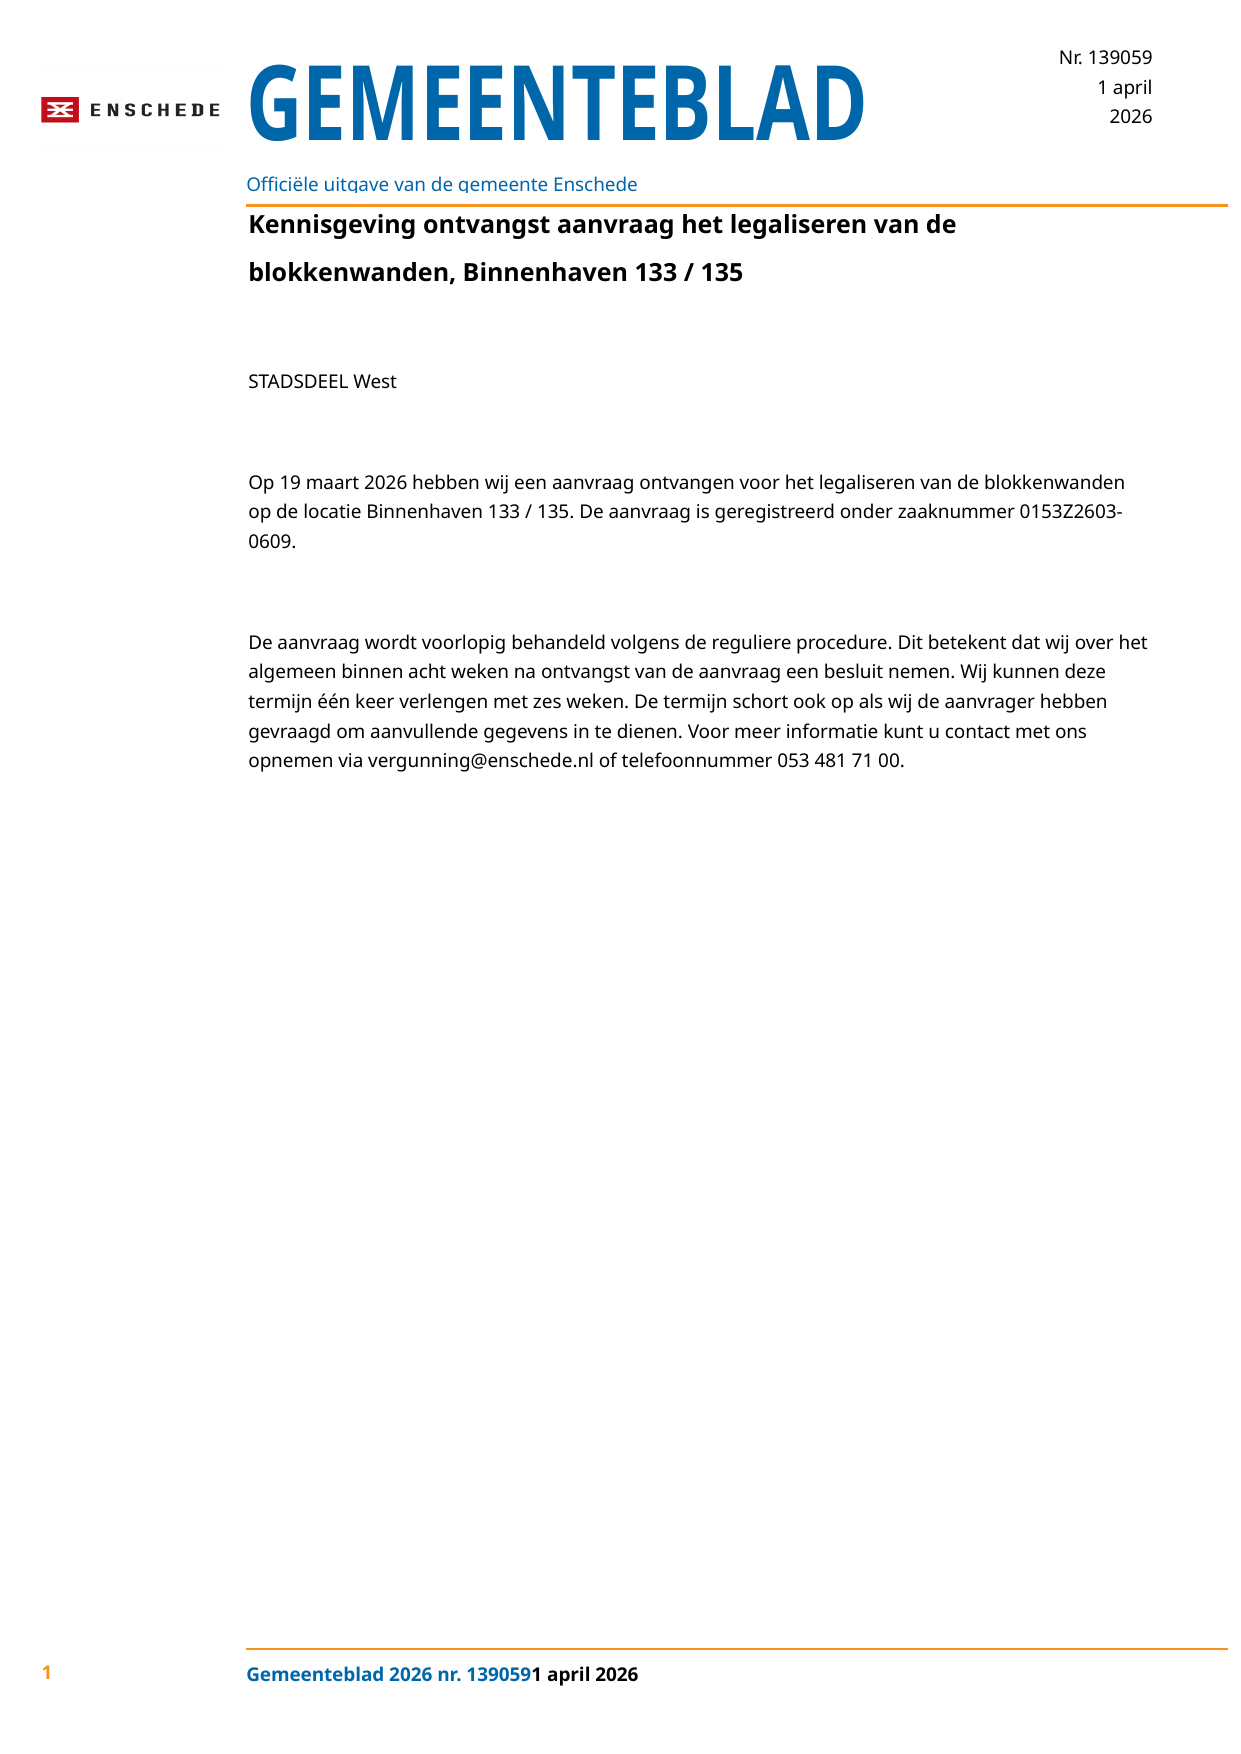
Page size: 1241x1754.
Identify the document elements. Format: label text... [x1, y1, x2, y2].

text De aanvraag wordt voorlopig behandeld volgens de reguliere procedure. Dit betekent dat wij over het algemeen binnen acht weken na ontvangst van de aanvraag een besluit nemen. Wij kunnen deze termijn één keer verlengen met zes weken. De termijn schort ook op als wij de aanvrager hebben gevraagd om aanvullende gegevens in te dienen. Voor meer informatie kunt u contact met ons opnemen via vergunning@enschede.nl of telefoonnummer 053 481 71 00. [248, 629, 1152, 773]
text Op 19 maart 2026 hebben wij een aanvraag ontvangen voor het legaliseren van de blokkenwanden op de locatie Binnenhaven 133 / 135. De aanvraag is geregistreerd onder zaaknummer 0153Z2603-0609. [248, 469, 1152, 554]
picture [41, 47, 231, 172]
text Kennisgeving ontvangst aanvraag het legaliseren van de blokkenwanden, Binnenhaven 133 / 135 [248, 207, 1152, 288]
text STADSDEEL West [248, 368, 1152, 394]
